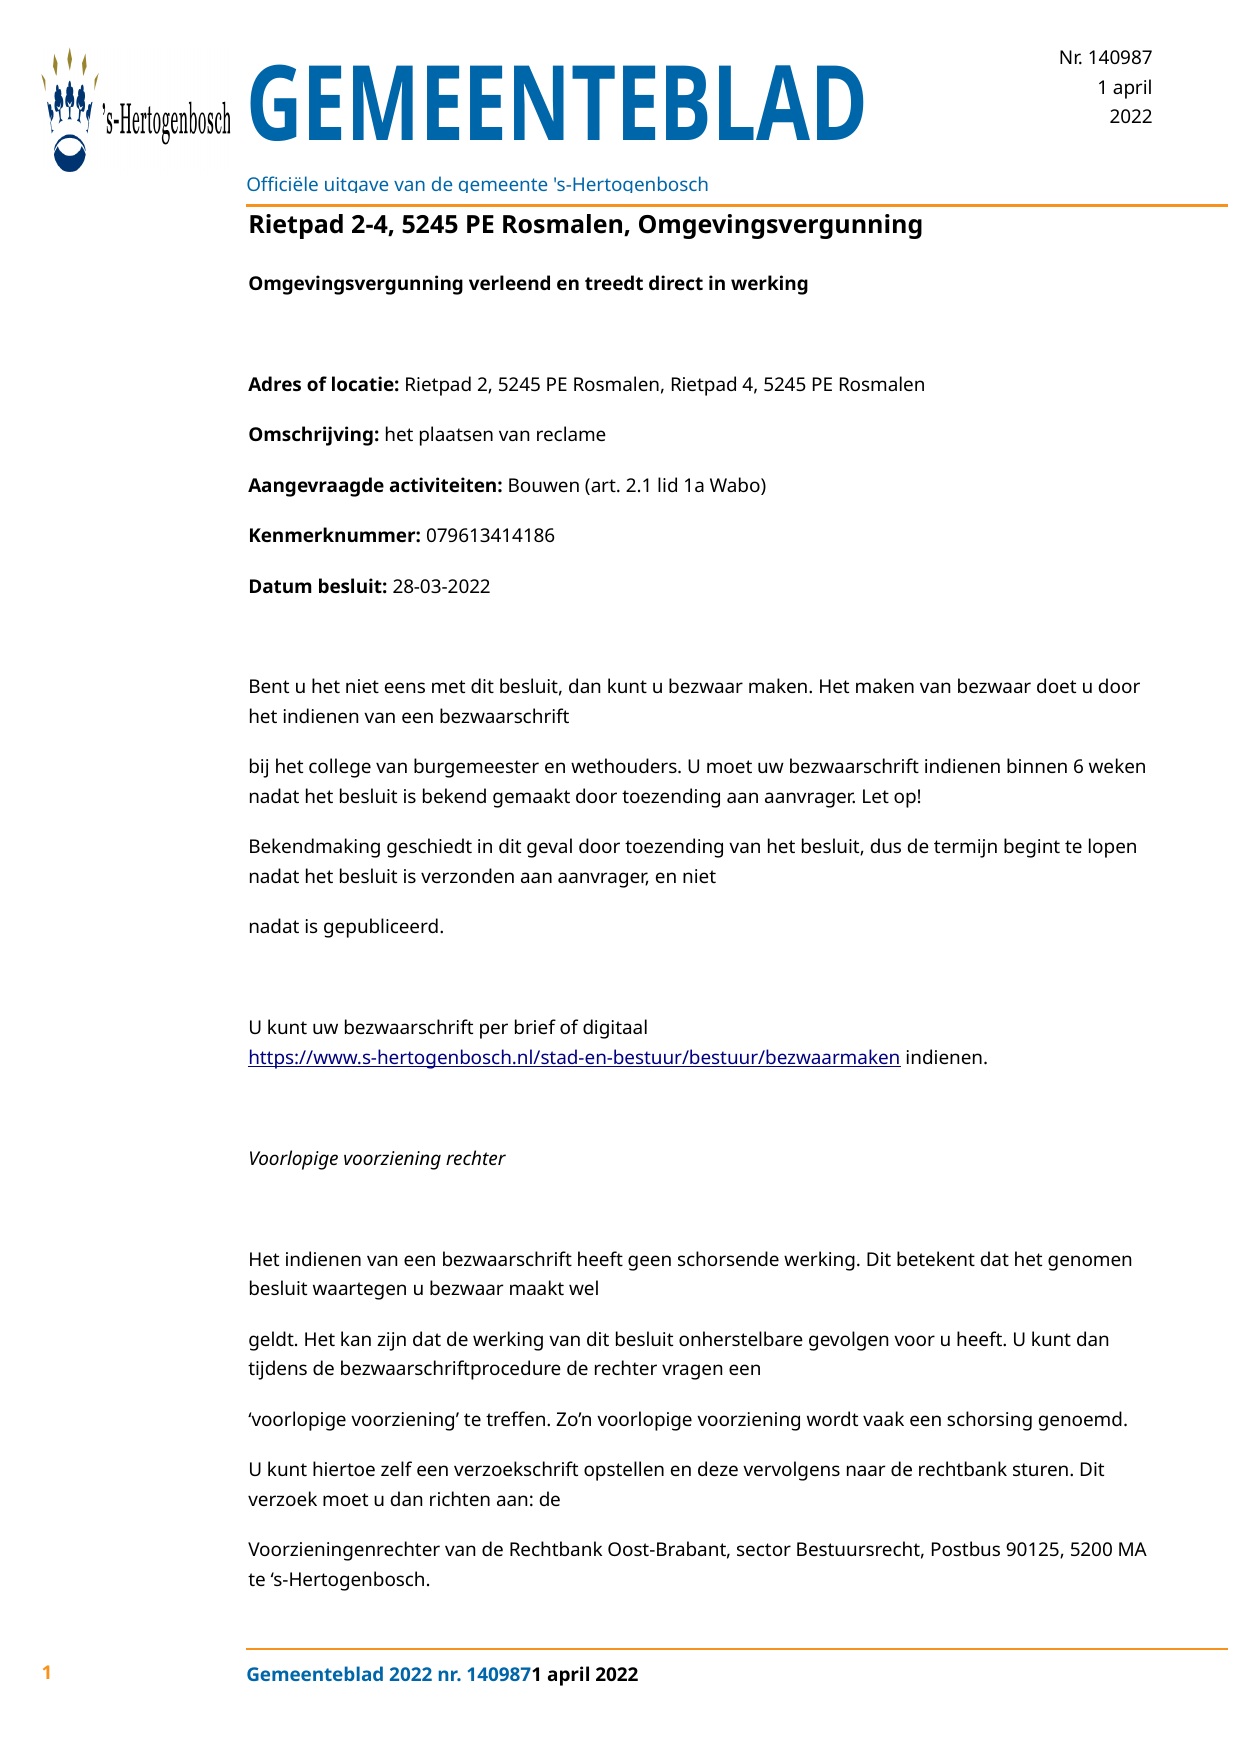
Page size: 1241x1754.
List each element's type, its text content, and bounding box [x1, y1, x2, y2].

text bij het college van burgemeester en wethouders. U moet uw bezwaarschrift indienen binnen 6 weken nadat het besluit is bekend gemaakt door toezending aan aanvrager. Let op! [248, 754, 1152, 809]
text Het indienen van een bezwaarschrift heeft geen schorsende werking. Dit betekent dat het genomen besluit waartegen u bezwaar maakt wel [248, 1246, 1152, 1301]
text Rietpad 2-4, 5245 PE Rosmalen, Omgevingsvergunning [248, 207, 1152, 241]
text Aangevraagde activiteiten: Bouwen (art. 2.1 lid 1a Wabo) [248, 472, 1152, 498]
text geldt. Het kan zijn dat de werking van dit besluit onherstelbare gevolgen voor u heeft. U kunt dan tijdens de bezwaarschriftprocedure de rechter vragen een [248, 1326, 1152, 1381]
text Voorzieningenrechter van de Rechtbank Oost-Brabant, sector Bestuursrecht, Postbus 90125, 5200 MA te ‘s-Hertogenbosch. [248, 1536, 1152, 1591]
picture [41, 47, 231, 172]
text Omgevingsvergunning verleend en treedt direct in werking [248, 270, 1152, 296]
text U kunt uw bezwaarschrift per brief of digitaal https://www.s-hertogenbosch.nl/stad-en-bestuur/bestuur/bezwaarmaken indienen. [248, 1014, 1152, 1070]
text nadat is gepubliceerd. [248, 914, 1152, 939]
text Omschrijving: het plaatsen van reclame [248, 422, 1152, 447]
text Voorlopige voorziening rechter [248, 1145, 1152, 1171]
text Datum besluit: 28-03-2022 [248, 573, 1152, 598]
text Adres of locatie: Rietpad 2, 5245 PE Rosmalen, Rietpad 4, 5245 PE Rosmalen [248, 371, 1152, 397]
text U kunt hiertoe zelf een verzoekschrift opstellen en deze vervolgens naar de rechtbank sturen. Dit verzoek moet u dan richten aan: de [248, 1456, 1152, 1511]
text ‘voorlopige voorziening’ te treffen. Zo’n voorlopige voorziening wordt vaak een schorsing genoemd. [248, 1406, 1152, 1431]
text Kenmerknummer: 079613414186 [248, 522, 1152, 548]
text Bekendmaking geschiedt in dit geval door toezending van het besluit, dus de termijn begint te lopen nadat het besluit is verzonden aan aanvrager, en niet [248, 834, 1152, 889]
text Bent u het niet eens met dit besluit, dan kunt u bezwaar maken. Het maken van bezwaar doet u door het indienen van een bezwaarschrift [248, 674, 1152, 729]
